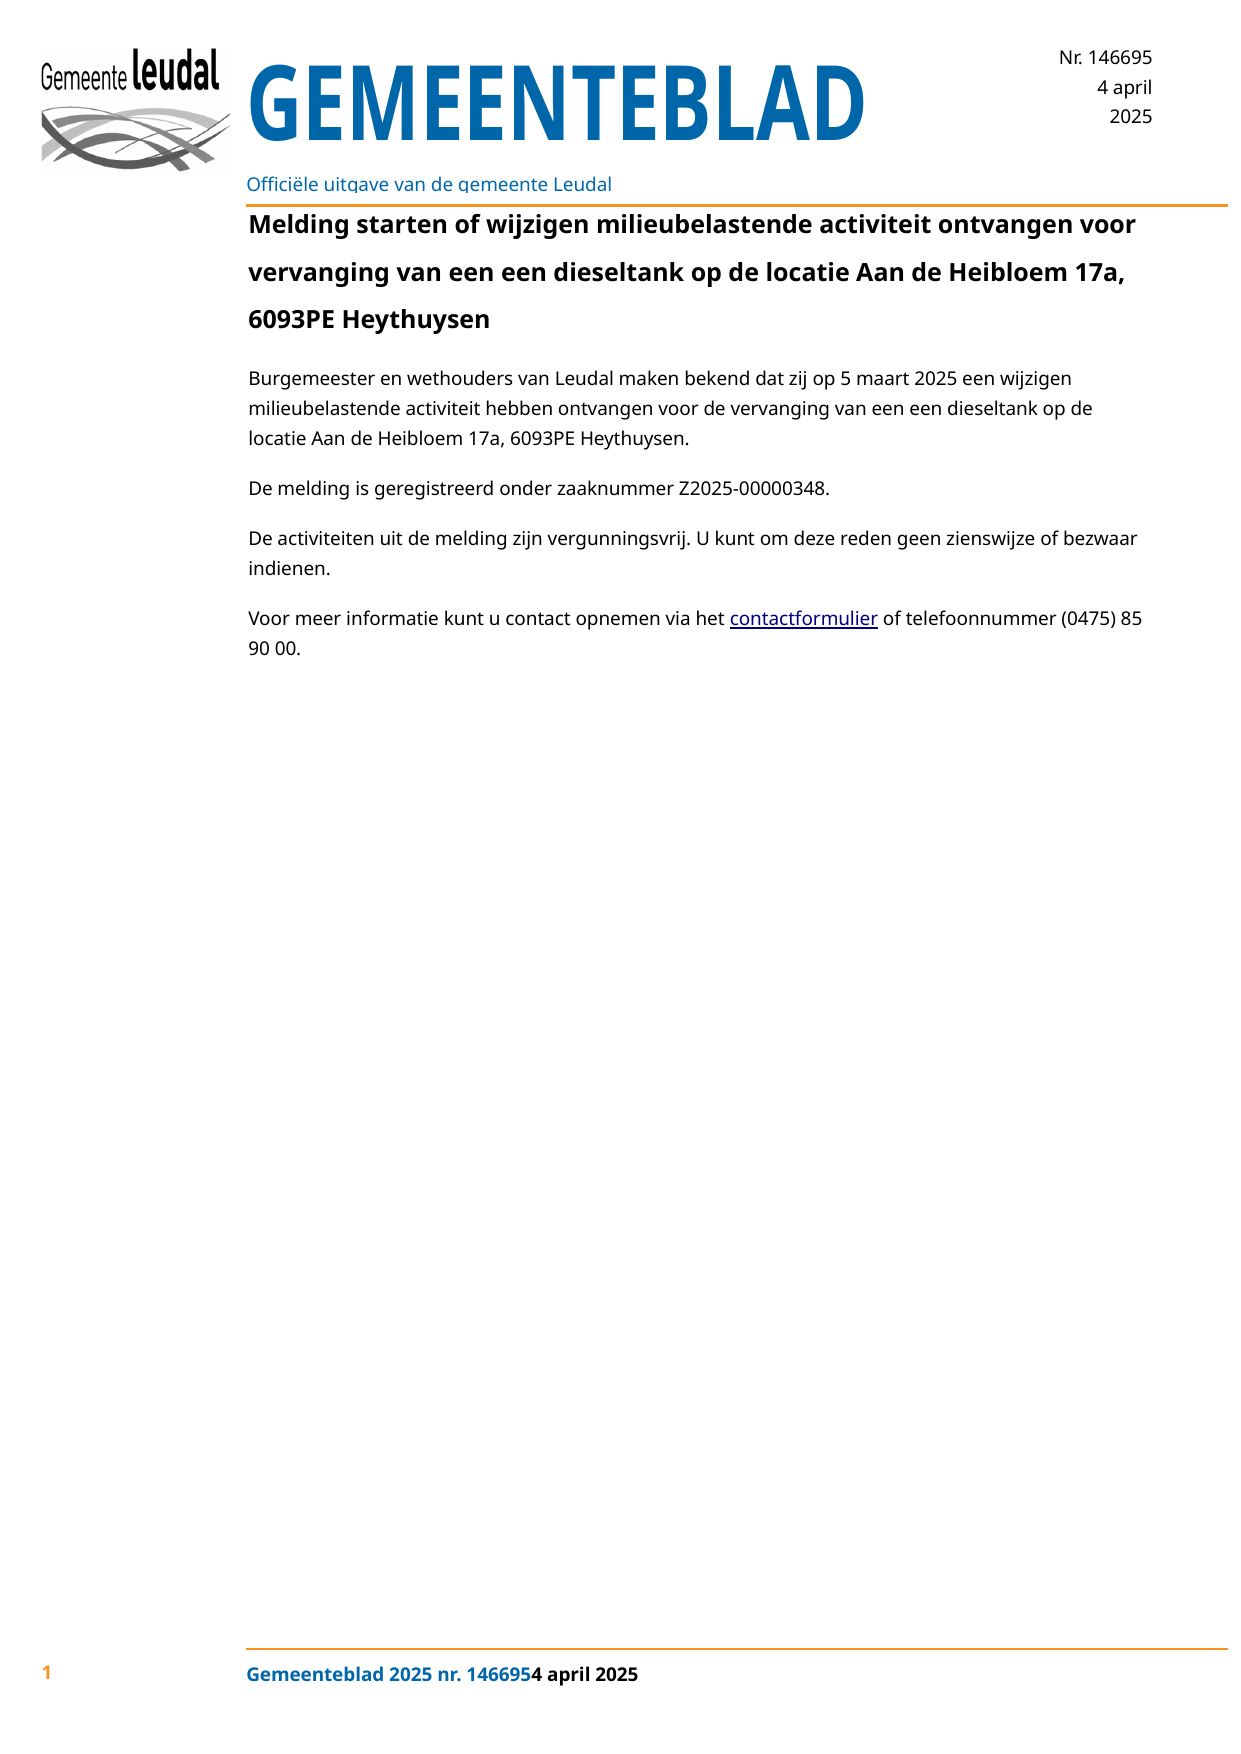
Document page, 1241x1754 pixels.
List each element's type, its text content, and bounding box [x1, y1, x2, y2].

picture [41, 47, 231, 172]
text Voor meer informatie kunt u contact opnemen via het contactformulier of telefoonnummer (0475) 85 90 00. [248, 606, 1152, 661]
text Melding starten of wijzigen milieubelastende activiteit ontvangen voor vervanging van een een dieseltank op de locatie Aan de Heibloem 17a, 6093PE Heythuysen [248, 207, 1152, 336]
text De activiteiten uit de melding zijn vergunningsvrij. U kunt om deze reden geen zienswijze of bezwaar indienen. [248, 526, 1152, 581]
text De melding is geregistreerd onder zaaknummer Z2025-00000348. [248, 475, 1152, 501]
text Burgemeester en wethouders van Leudal maken bekend dat zij op 5 maart 2025 een wijzigen milieubelastende activiteit hebben ontvangen voor de vervanging van een een dieseltank op de locatie Aan de Heibloem 17a, 6093PE Heythuysen. [248, 366, 1152, 450]
